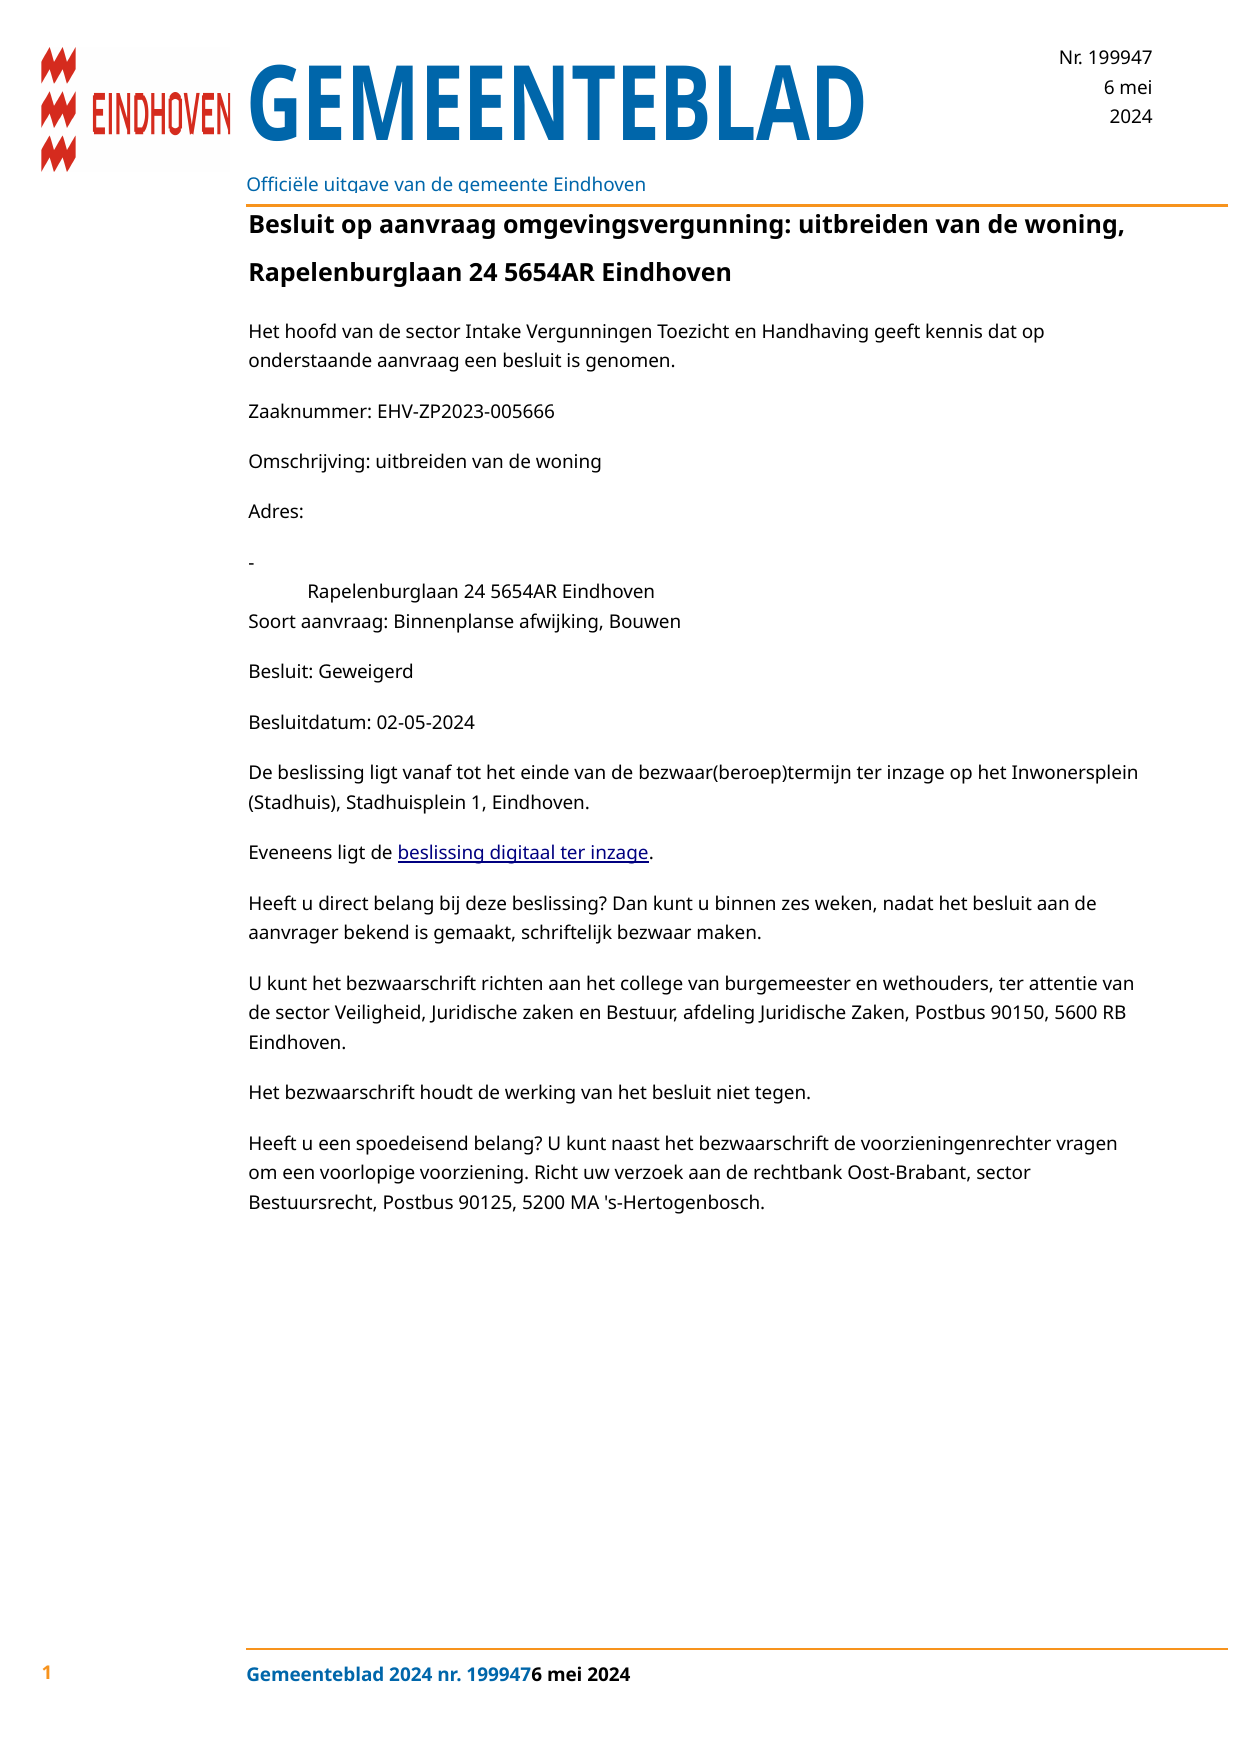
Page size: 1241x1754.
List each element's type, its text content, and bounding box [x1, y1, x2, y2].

text Omschrijving: uitbreiden van de woning [248, 448, 1152, 474]
text Zaaknummer: EHV-ZP2023-005666 [248, 398, 1152, 424]
text Soort aanvraag: Binnenplanse afwijking, Bouwen [248, 608, 1152, 634]
picture [41, 47, 231, 172]
text Besluitdatum: 02-05-2024 [248, 709, 1152, 735]
text Adres: [248, 499, 1152, 524]
text Het bezwaarschrift houdt de werking van het besluit niet tegen. [248, 1079, 1152, 1105]
text Heeft u een spoedeisend belang? U kunt naast het bezwaarschrift de voorzieningenrechter vragen om een voorlopige voorziening. Richt uw verzoek aan de rechtbank Oost-Brabant, sector Bestuursrecht, Postbus 90125, 5200 MA 's-Hertogenbosch. [248, 1130, 1152, 1215]
text Besluit: Geweigerd [248, 659, 1152, 684]
list Rapelenburglaan 24 5654AR Eindhoven [248, 579, 1152, 604]
text Het hoofd van de sector Intake Vergunningen Toezicht en Handhaving geeft kennis dat op onderstaande aanvraag een besluit is genomen. [248, 318, 1152, 373]
text Eveneens ligt de beslissing digitaal ter inzage. [248, 839, 1152, 865]
text Besluit op aanvraag omgevingsvergunning: uitbreiden van de woning, Rapelenburglaan 24 5654AR Eindhoven [248, 207, 1152, 288]
text Heeft u direct belang bij deze beslissing? Dan kunt u binnen zes weken, nadat het besluit aan de aanvrager bekend is gemaakt, schriftelijk bezwaar maken. [248, 890, 1152, 945]
text U kunt het bezwaarschrift richten aan het college van burgemeester en wethouders, ter attentie van de sector Veiligheid, Juridische zaken en Bestuur, afdeling Juridische Zaken, Postbus 90150, 5600 RB Eindhoven. [248, 970, 1152, 1055]
text De beslissing ligt vanaf tot het einde van de bezwaar(beroep)termijn ter inzage op het Inwonersplein (Stadhuis), Stadhuisplein 1, Eindhoven. [248, 759, 1152, 815]
